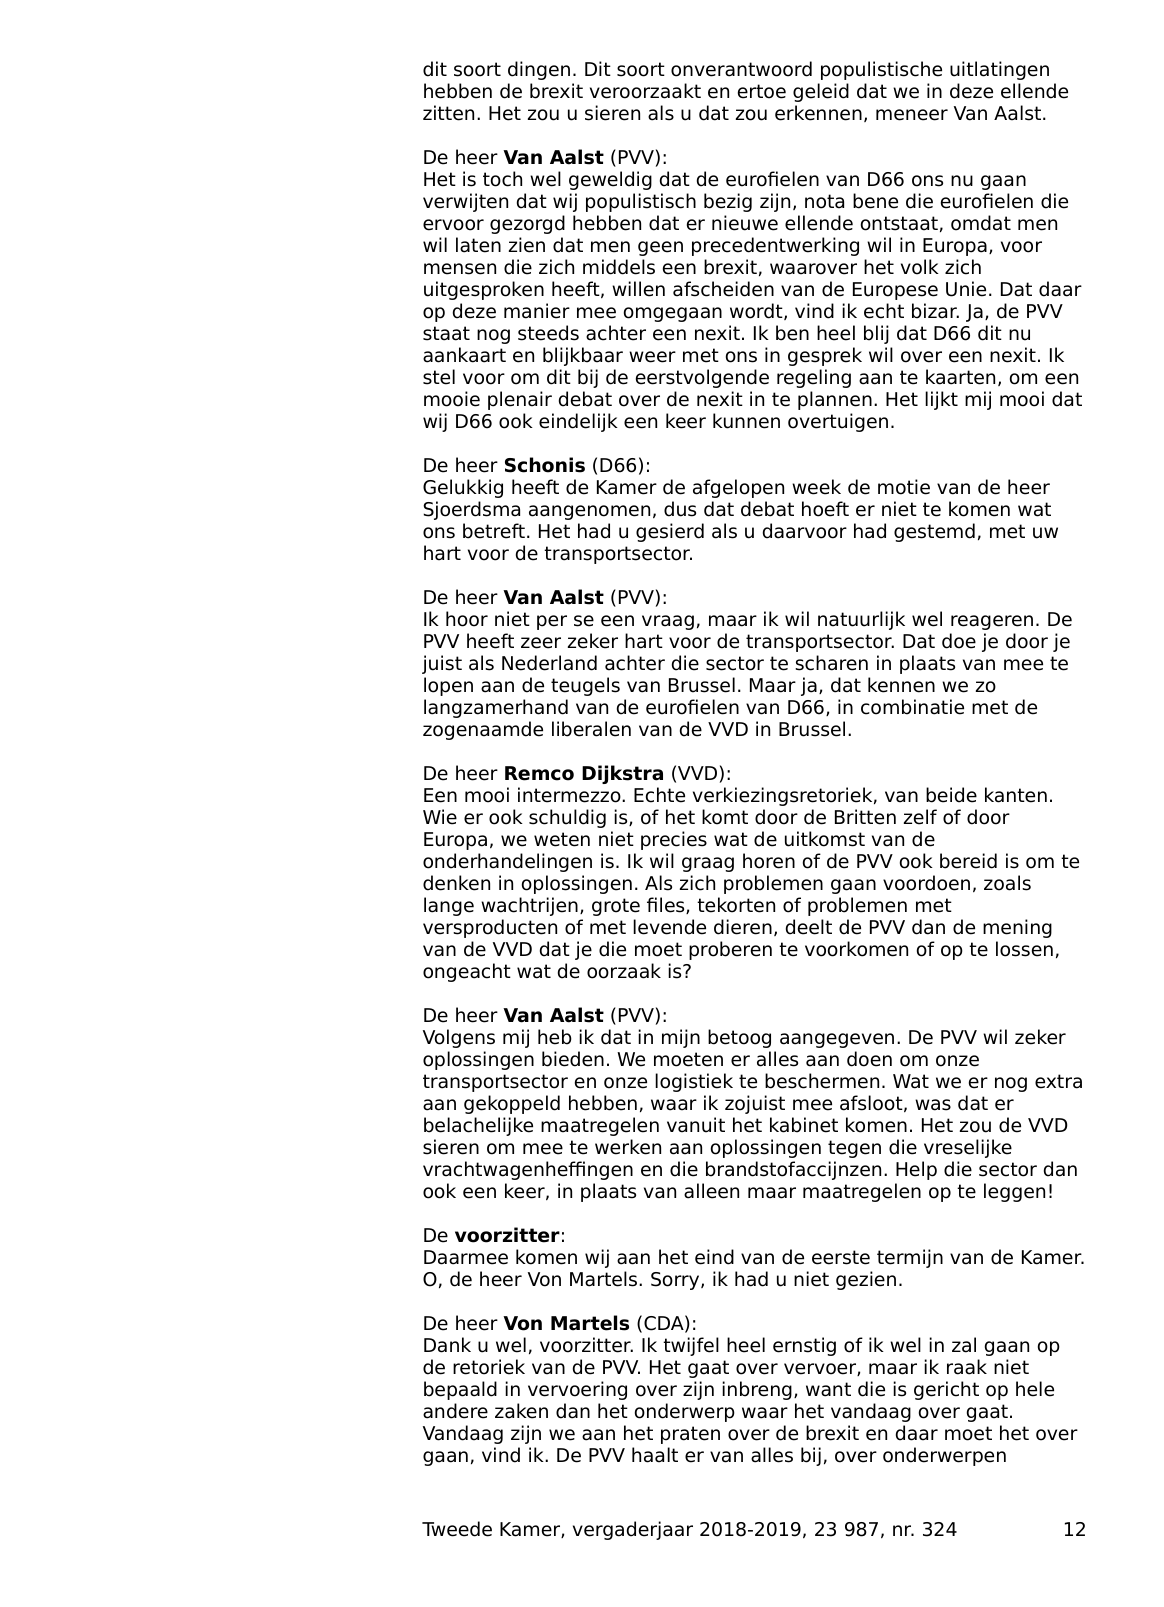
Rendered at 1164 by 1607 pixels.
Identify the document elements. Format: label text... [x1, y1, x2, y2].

text dit soort dingen. Dit soort onverantwoord populistische uitlatingen hebben de brexit veroorzaakt en ertoe geleid dat we in deze ellende zitten. Het zou u sieren als u dat zou erkennen, meneer Van Aalst. [422, 59, 1087, 125]
text De heer Remco Dijkstra (VVD): [422, 763, 1087, 785]
text Gelukkig heeft de Kamer de afgelopen week de motie van de heer Sjoerdsma aangenomen, dus dat debat hoeft er niet te komen wat ons betreft. Het had u gesierd als u daarvoor had gestemd, met uw hart voor de transportsector. [422, 477, 1087, 565]
text Volgens mij heb ik dat in mijn betoog aangegeven. De PVV wil zeker oplossingen bieden. We moeten er alles aan doen om onze transportsector en onze logistiek te beschermen. Wat we er nog extra aan gekoppeld hebben, waar ik zojuist mee afsloot, was dat er belachelijke maatregelen vanuit het kabinet komen. Het zou de VVD sieren om mee te werken aan oplossingen tegen die vreselijke vrachtwagenheffingen en die brandstofaccijnzen. Help die sector dan ook een keer, in plaats van alleen maar maatregelen op te leggen! [422, 1027, 1087, 1203]
text De heer Van Aalst (PVV): [422, 1005, 1087, 1027]
text De heer Schonis (D66): [422, 455, 1087, 477]
text Het is toch wel geweldig dat de eurofielen van D66 ons nu gaan verwijten dat wij populistisch bezig zijn, nota bene die eurofielen die ervoor gezorgd hebben dat er nieuwe ellende ontstaat, omdat men wil laten zien dat men geen precedentwerking wil in Europa, voor mensen die zich middels een brexit, waarover het volk zich uitgesproken heeft, willen afscheiden van de Europese Unie. Dat daar op deze manier mee omgegaan wordt, vind ik echt bizar. Ja, de PVV staat nog steeds achter een nexit. Ik ben heel blij dat D66 dit nu aankaart en blijkbaar weer met ons in gesprek wil over een nexit. Ik stel voor om dit bij de eerstvolgende regeling aan te kaarten, om een mooie plenair debat over de nexit in te plannen. Het lijkt mij mooi dat wij D66 ook eindelijk een keer kunnen overtuigen. [422, 169, 1087, 433]
text Ik hoor niet per se een vraag, maar ik wil natuurlijk wel reageren. De PVV heeft zeer zeker hart voor de transportsector. Dat doe je door je juist als Nederland achter die sector te scharen in plaats van mee te lopen aan de teugels van Brussel. Maar ja, dat kennen we zo langzamerhand van de eurofielen van D66, in combinatie met de zogenaamde liberalen van de VVD in Brussel. [422, 609, 1087, 741]
text Daarmee komen wij aan het eind van de eerste termijn van de Kamer. O, de heer Von Martels. Sorry, ik had u niet gezien. [422, 1247, 1087, 1291]
text De heer Van Aalst (PVV): [422, 147, 1087, 169]
text De heer Von Martels (CDA): [422, 1313, 1087, 1335]
text Een mooi intermezzo. Echte verkiezingsretoriek, van beide kanten. Wie er ook schuldig is, of het komt door de Britten zelf of door Europa, we weten niet precies wat de uitkomst van de onderhandelingen is. Ik wil graag horen of de PVV ook bereid is om te denken in oplossingen. Als zich problemen gaan voordoen, zoals lange wachtrijen, grote files, tekorten of problemen met versproducten of met levende dieren, deelt de PVV dan de mening van de VVD dat je die moet proberen te voorkomen of op te lossen, ongeacht wat de oorzaak is? [422, 785, 1087, 983]
text Dank u wel, voorzitter. Ik twijfel heel ernstig of ik wel in zal gaan op de retoriek van de PVV. Het gaat over vervoer, maar ik raak niet bepaald in vervoering over zijn inbreng, want die is gericht op hele andere zaken dan het onderwerp waar het vandaag over gaat. Vandaag zijn we aan het praten over de brexit en daar moet het over gaan, vind ik. De PVV haalt er van alles bij, over onderwerpen [422, 1335, 1087, 1467]
text De voorzitter: [422, 1225, 1087, 1247]
text De heer Van Aalst (PVV): [422, 587, 1087, 609]
